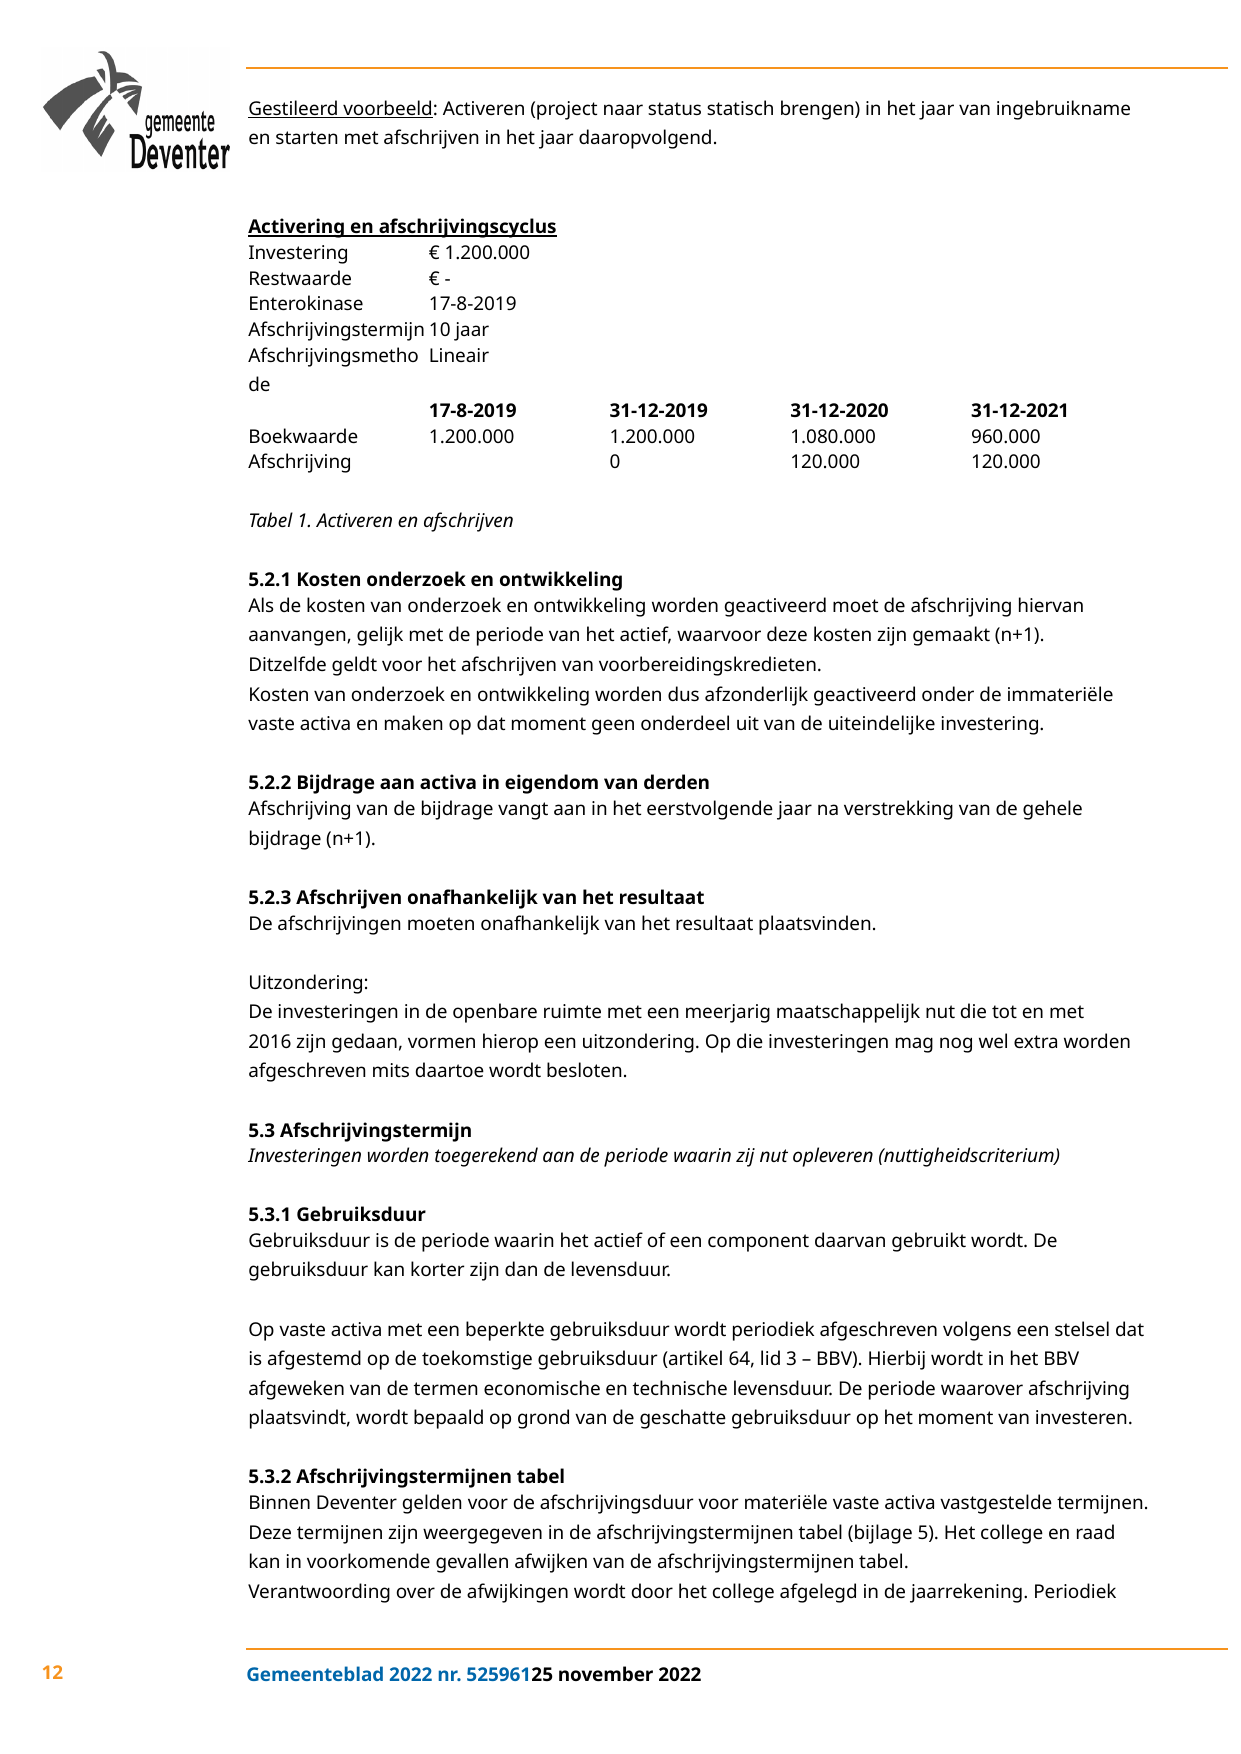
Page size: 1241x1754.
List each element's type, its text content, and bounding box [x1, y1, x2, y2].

text Afschrijving van de bijdrage vangt aan in het eerstvolgende jaar na verstrekking van de gehele bijdrage (n+1). [248, 795, 1152, 851]
table_header Investeringen worden toegerekend aan de periode waarin zij nut opleveren (nuttigheidscriterium) [248, 1143, 1152, 1168]
table_cell Boekwaarde [248, 423, 429, 449]
text 5.3 Afschrijvingstermijn [248, 1117, 1152, 1143]
table_cell 1.200.000 [429, 423, 609, 449]
table_cell € 1.200.000 [429, 239, 609, 265]
table_cell [971, 265, 1152, 290]
table_cell 10 jaar [429, 316, 609, 342]
text 5.2.2 Bijdrage aan activa in eigendom van derden [248, 769, 1152, 795]
table_cell Restwaarde [248, 265, 429, 290]
table_cell 31-12-2019 [609, 397, 790, 423]
text Tabel 1. Activeren en afschrijven [248, 507, 1152, 533]
table_cell [790, 265, 971, 290]
text Verantwoording over de afwijkingen wordt door het college afgelegd in de jaarrekening. Periodiek [248, 1578, 1152, 1604]
table_cell [971, 342, 1152, 397]
text Gebruiksduur is de periode waarin het actief of een component daarvan gebruikt wordt. De gebruiksduur kan korter zijn dan de levensduur. [248, 1227, 1152, 1282]
table_cell [790, 239, 971, 265]
table_cell 31-12-2021 [971, 397, 1152, 423]
text Uitzondering: [248, 969, 1152, 995]
table_cell [609, 290, 790, 316]
table_cell Lineair [429, 342, 609, 397]
table_cell [609, 316, 790, 342]
table_cell [609, 239, 790, 265]
table_cell [790, 290, 971, 316]
text De investeringen in de openbare ruimte met een meerjarig maatschappelijk nut die tot en met [248, 998, 1152, 1024]
text 5.2.1 Kosten onderzoek en ontwikkeling [248, 566, 1152, 592]
text Binnen Deventer gelden voor de afschrijvingsduur voor materiële vaste activa vastgestelde termijnen. Deze termijnen zijn weergegeven in de afschrijvingstermijnen tabel (bijlage 5). Het college en raad kan in voorkomende gevallen afwijken van de afschrijvingstermijnen tabel. [248, 1489, 1152, 1574]
table_cell Afschrijvingsmethode [248, 342, 429, 397]
table_cell [790, 316, 971, 342]
table_cell Enterokinase [248, 290, 429, 316]
table_cell [609, 265, 790, 290]
table_cell [971, 316, 1152, 342]
table_cell [248, 397, 429, 423]
picture [41, 47, 231, 172]
text 2016 zijn gedaan, vormen hierop een uitzondering. Op die investeringen mag nog wel extra worden afgeschreven mits daartoe wordt besloten. [248, 1028, 1152, 1083]
table_cell 17-8-2019 [429, 397, 609, 423]
table_cell 960.000 [971, 423, 1152, 449]
table_cell [971, 290, 1152, 316]
table_cell 0 [609, 449, 790, 474]
table_header Activering en afschrijvingscyclus [248, 213, 1152, 239]
table_cell 120.000 [971, 449, 1152, 474]
table_cell Afschrijvingstermijn [248, 316, 429, 342]
table_cell [971, 239, 1152, 265]
text 5.3.2 Afschrijvingstermijnen tabel [248, 1464, 1152, 1489]
table_cell [790, 342, 971, 397]
text Gestileerd voorbeeld: Activeren (project naar status statisch brengen) in het jaar van ingebruikname en starten met afschrijven in het jaar daaropvolgend. [248, 95, 1152, 150]
table_cell [609, 342, 790, 397]
table_cell 17-8-2019 [429, 290, 609, 316]
text 5.3.1 Gebruiksduur [248, 1201, 1152, 1227]
text Op vaste activa met een beperkte gebruiksduur wordt periodiek afgeschreven volgens een stelsel dat is afgestemd op de toekomstige gebruiksduur (artikel 64, lid 3 – BBV). Hierbij wordt in het BBV afgeweken van de termen economische en technische levensduur. De periode waarover afschrijving plaatsvindt, wordt bepaald op grond van de geschatte gebruiksduur op het moment van investeren. [248, 1316, 1152, 1430]
text Ditzelfde geldt voor het afschrijven van voorbereidingskredieten. [248, 651, 1152, 677]
table_cell Investering [248, 239, 429, 265]
table_cell 120.000 [790, 449, 971, 474]
table_cell 1.200.000 [609, 423, 790, 449]
text Als de kosten van onderzoek en ontwikkeling worden geactiveerd moet de afschrijving hiervan aanvangen, gelijk met de periode van het actief, waarvoor deze kosten zijn gemaakt (n+1). [248, 592, 1152, 647]
table_cell 31-12-2020 [790, 397, 971, 423]
table_cell [429, 449, 609, 474]
table_cell 1.080.000 [790, 423, 971, 449]
text De afschrijvingen moeten onafhankelijk van het resultaat plaatsvinden. [248, 910, 1152, 936]
text Kosten van onderzoek en ontwikkeling worden dus afzonderlijk geactiveerd onder de immateriële vaste activa en maken op dat moment geen onderdeel uit van de uiteindelijke investering. [248, 681, 1152, 736]
table_cell Afschrijving [248, 449, 429, 474]
text 5.2.3 Afschrijven onafhankelijk van het resultaat [248, 884, 1152, 910]
table_cell € - [429, 265, 609, 290]
